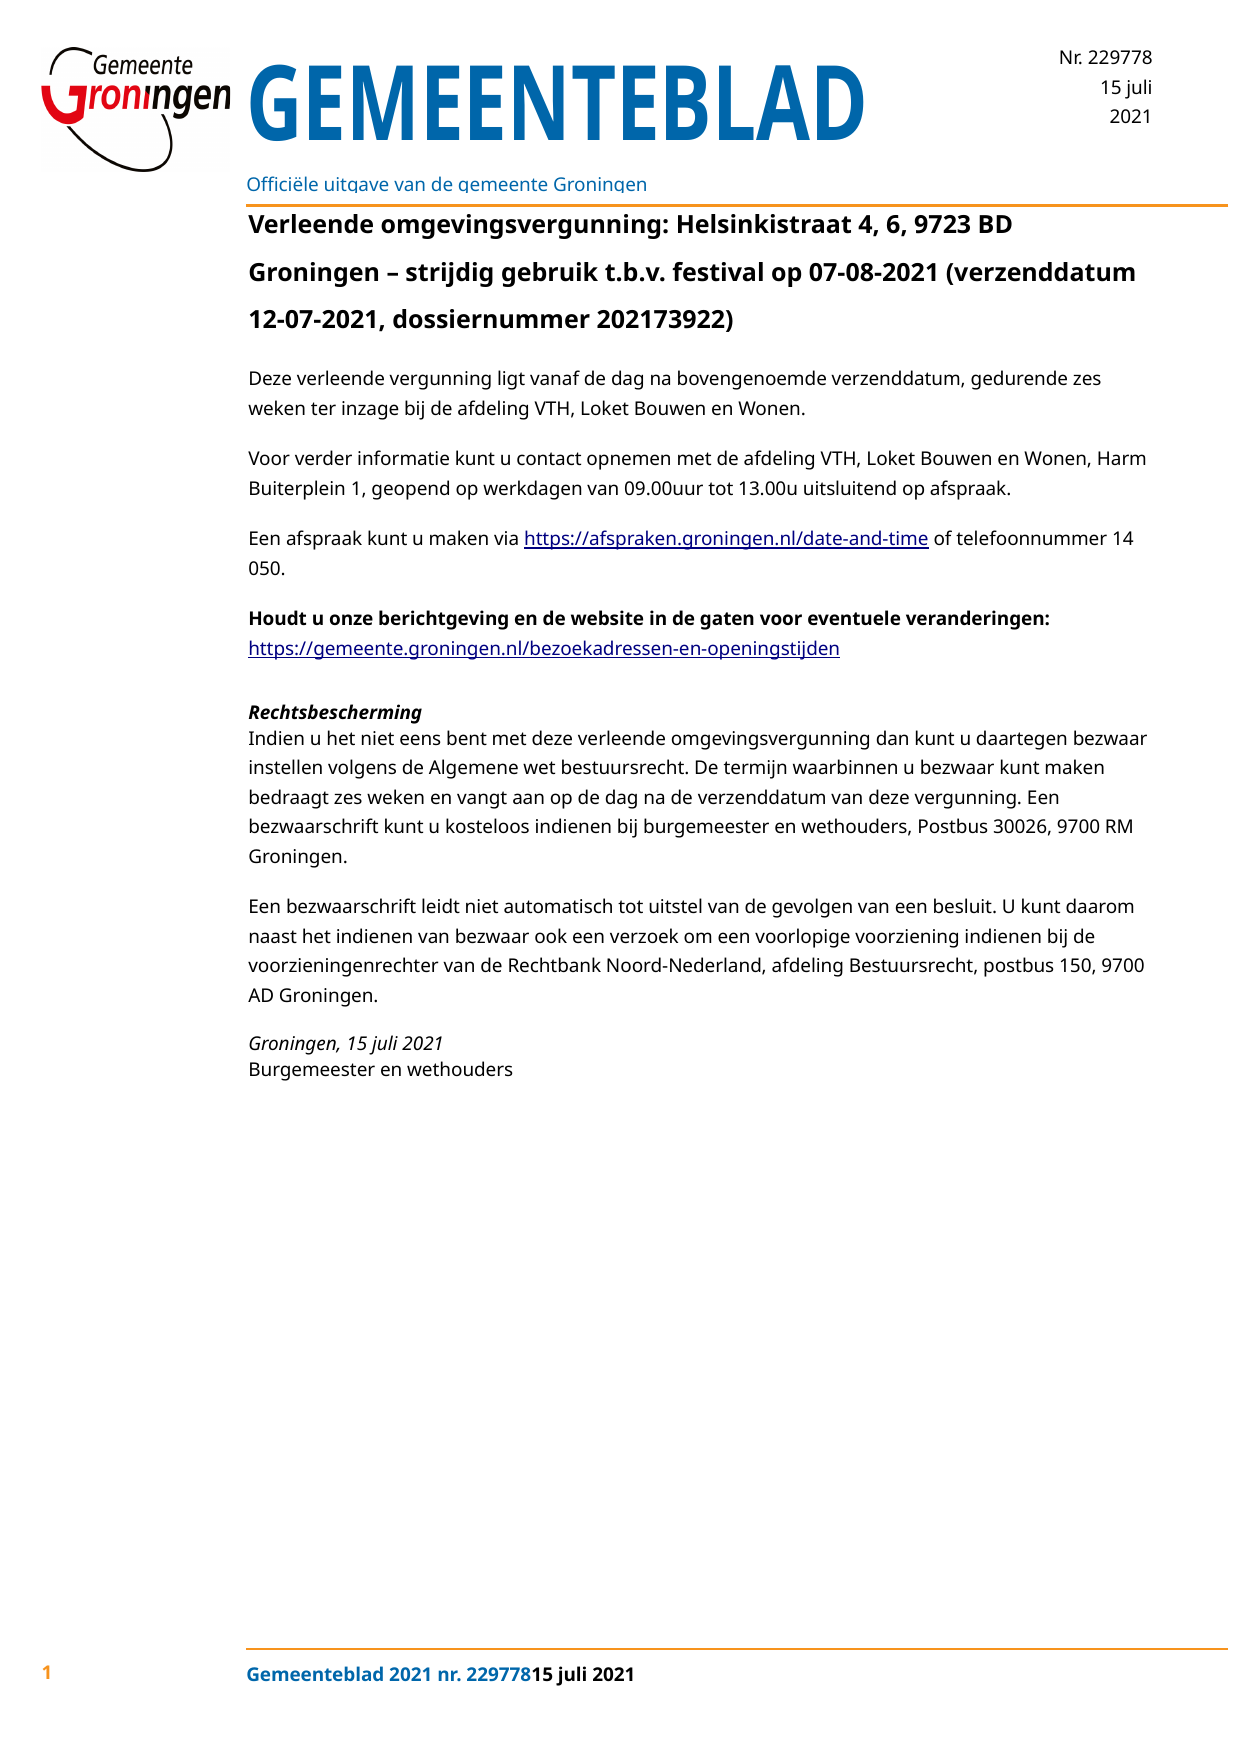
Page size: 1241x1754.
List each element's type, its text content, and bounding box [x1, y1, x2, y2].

text Een bezwaarschrift leidt niet automatisch tot uitstel van de gevolgen van een besluit. U kunt daarom naast het indienen van bezwaar ook een verzoek om een voorlopige voorziening indienen bij de voorzieningenrechter van de Rechtbank Noord-Nederland, afdeling Bestuursrecht, postbus 150, 9700 AD Groningen. [248, 893, 1152, 1008]
text Groningen, 15 juli 2021 [248, 1030, 1152, 1056]
text Verleende omgevingsvergunning: Helsinkistraat 4, 6, 9723 BD Groningen – strijdig gebruik t.b.v. festival op 07-08-2021 (verzenddatum 12-07-2021, dossiernummer 202173922) [248, 207, 1152, 336]
text Voor verder informatie kunt u contact opnemen met de afdeling VTH, Loket Bouwen en Wonen, Harm Buiterplein 1, geopend op werkdagen van 09.00uur tot 13.00u uitsluitend op afspraak. [248, 446, 1152, 501]
text Indien u het niet eens bent met deze verleende omgevingsvergunning dan kunt u daartegen bezwaar instellen volgens de Algemene wet bestuursrecht. De termijn waarbinnen u bezwaar kunt maken bedraagt zes weken en vangt aan op de dag na de verzenddatum van deze vergunning. Een bezwaarschrift kunt u kosteloos indienen bij burgemeester en wethouders, Postbus 30026, 9700 RM Groningen. [248, 725, 1152, 869]
text Een afspraak kunt u maken via https://afspraken.groningen.nl/date-and-time of telefoonnummer 14 050. [248, 526, 1152, 581]
text Rechtsbescherming [248, 699, 1152, 725]
text Deze verleende vergunning ligt vanaf de dag na bovengenoemde verzenddatum, gedurende zes weken ter inzage bij de afdeling VTH, Loket Bouwen en Wonen. [248, 366, 1152, 421]
text Houdt u onze berichtgeving en de website in de gaten voor eventuele veranderingen: https://gemeente.groningen.nl/bezoekadressen-en-openingstijden [248, 606, 1152, 661]
text Burgemeester en wethouders [248, 1056, 1152, 1082]
picture [41, 47, 231, 172]
